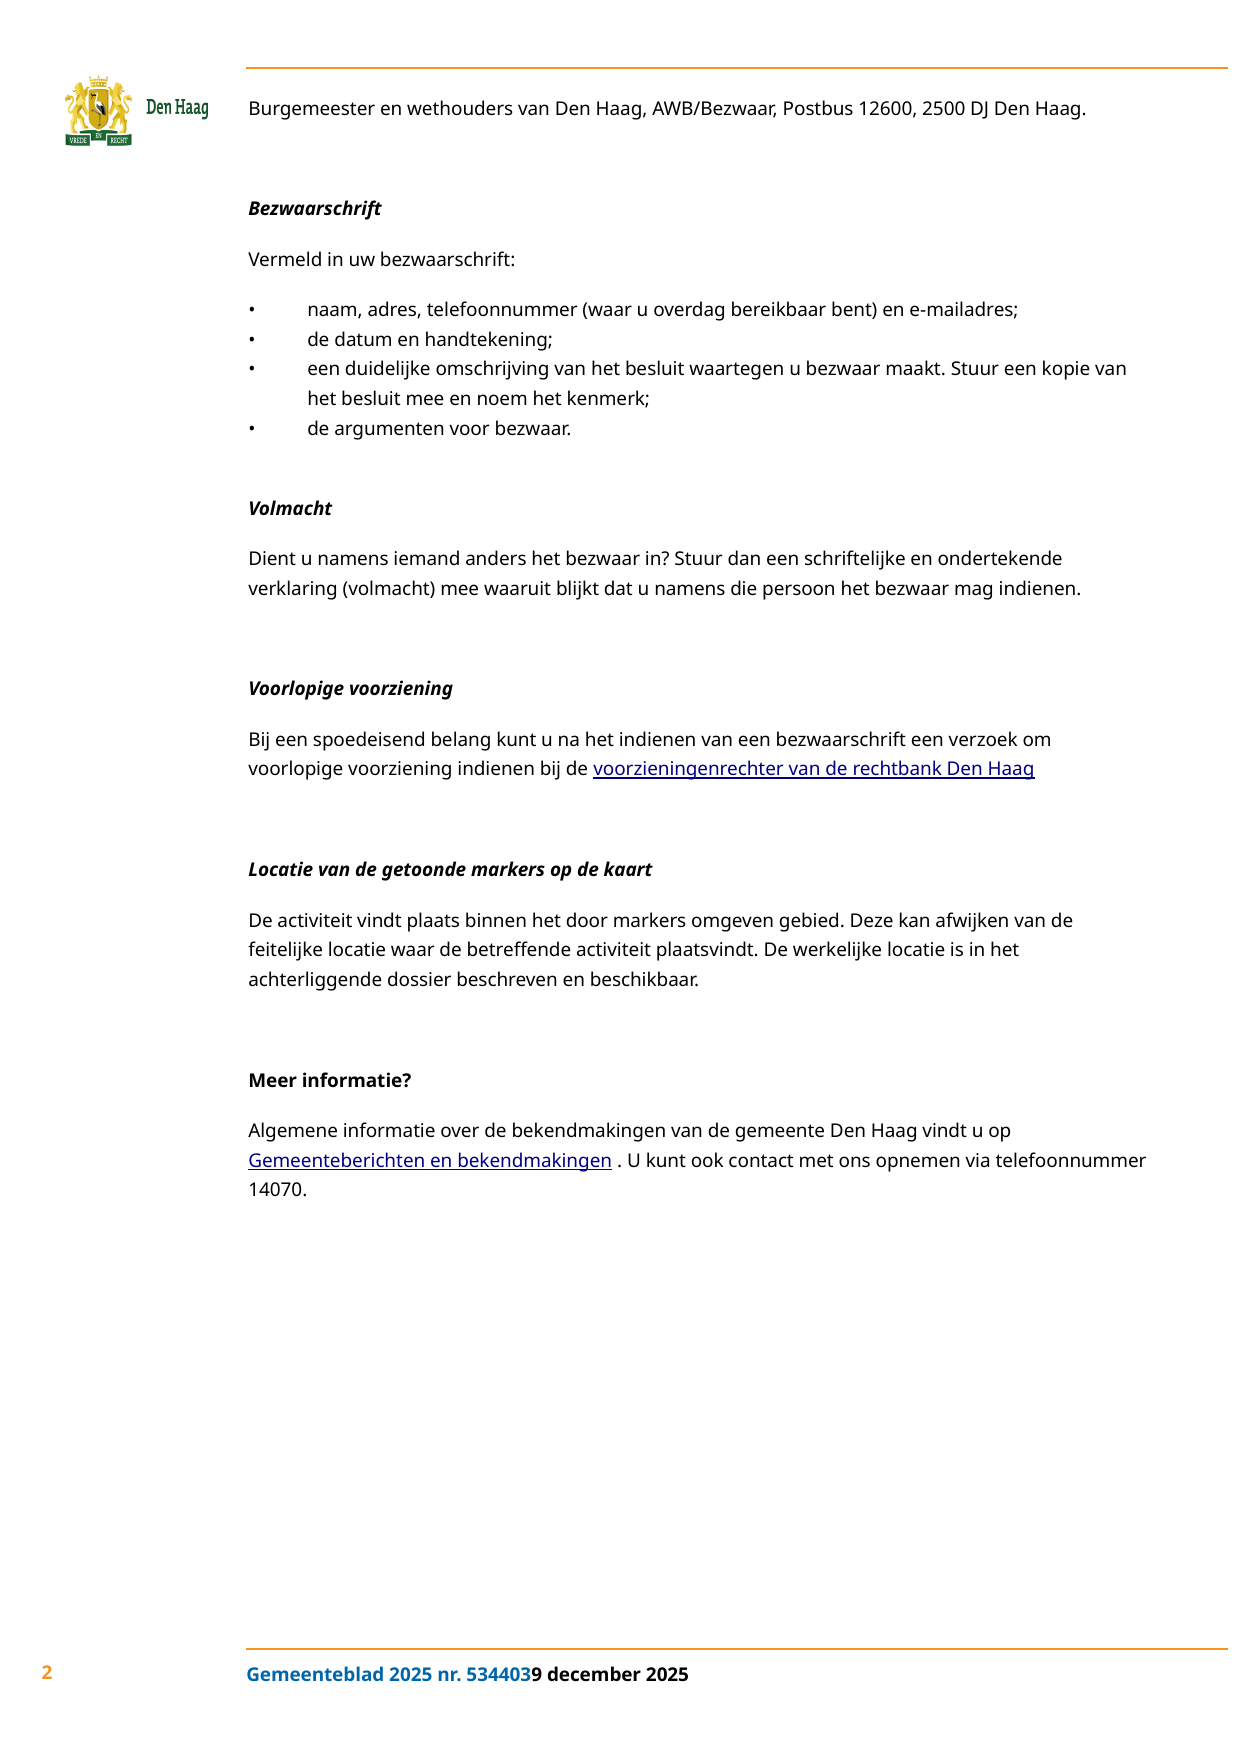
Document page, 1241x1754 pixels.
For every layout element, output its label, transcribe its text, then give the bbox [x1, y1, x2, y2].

text Dient u namens iemand anders het bezwaar in? Stuur dan een schriftelijke en ondertekende verklaring (volmacht) mee waaruit blijkt dat u namens die persoon het bezwaar mag indienen. [248, 545, 1152, 601]
text Locatie van de getoonde markers op de kaart [248, 856, 1152, 882]
text Voorlopige voorziening [248, 676, 1152, 701]
text De activiteit vindt plaats binnen het door markers omgeven gebied. Deze kan afwijken van de feitelijke locatie waar de betreffende activiteit plaatsvindt. De werkelijke locatie is in het achterliggende dossier beschreven en beschikbaar. [248, 907, 1152, 992]
list naam, adres, telefoonnummer (waar u overdag bereikbaar bent) en e-mailadres; [248, 296, 1152, 322]
text Bij een spoedeisend belang kunt u na het indienen van een bezwaarschrift een verzoek om voorlopige voorziening indienen bij de voorzieningenrechter van de rechtbank Den Haag [248, 726, 1152, 781]
text Volmacht [248, 495, 1152, 521]
list een duidelijke omschrijving van het besluit waartegen u bezwaar maakt. Stuur een kopie van het besluit mee en noem het kenmerk; [248, 356, 1152, 411]
text Meer informatie? [248, 1067, 1152, 1093]
text Algemene informatie over de bekendmakingen van de gemeente Den Haag vindt u op Gemeenteberichten en bekendmakingen . U kunt ook contact met ons opnemen via telefoonnummer 14070. [248, 1117, 1152, 1202]
list de datum en handtekening; [248, 326, 1152, 352]
text Burgemeester en wethouders van Den Haag, AWB/Bezwaar, Postbus 12600, 2500 DJ Den Haag. [248, 95, 1152, 121]
picture [41, 47, 231, 172]
text Vermeld in uw bezwaarschrift: [248, 246, 1152, 272]
list de argumenten voor bezwaar. [248, 415, 1152, 441]
text Bezwaarschrift [248, 196, 1152, 221]
